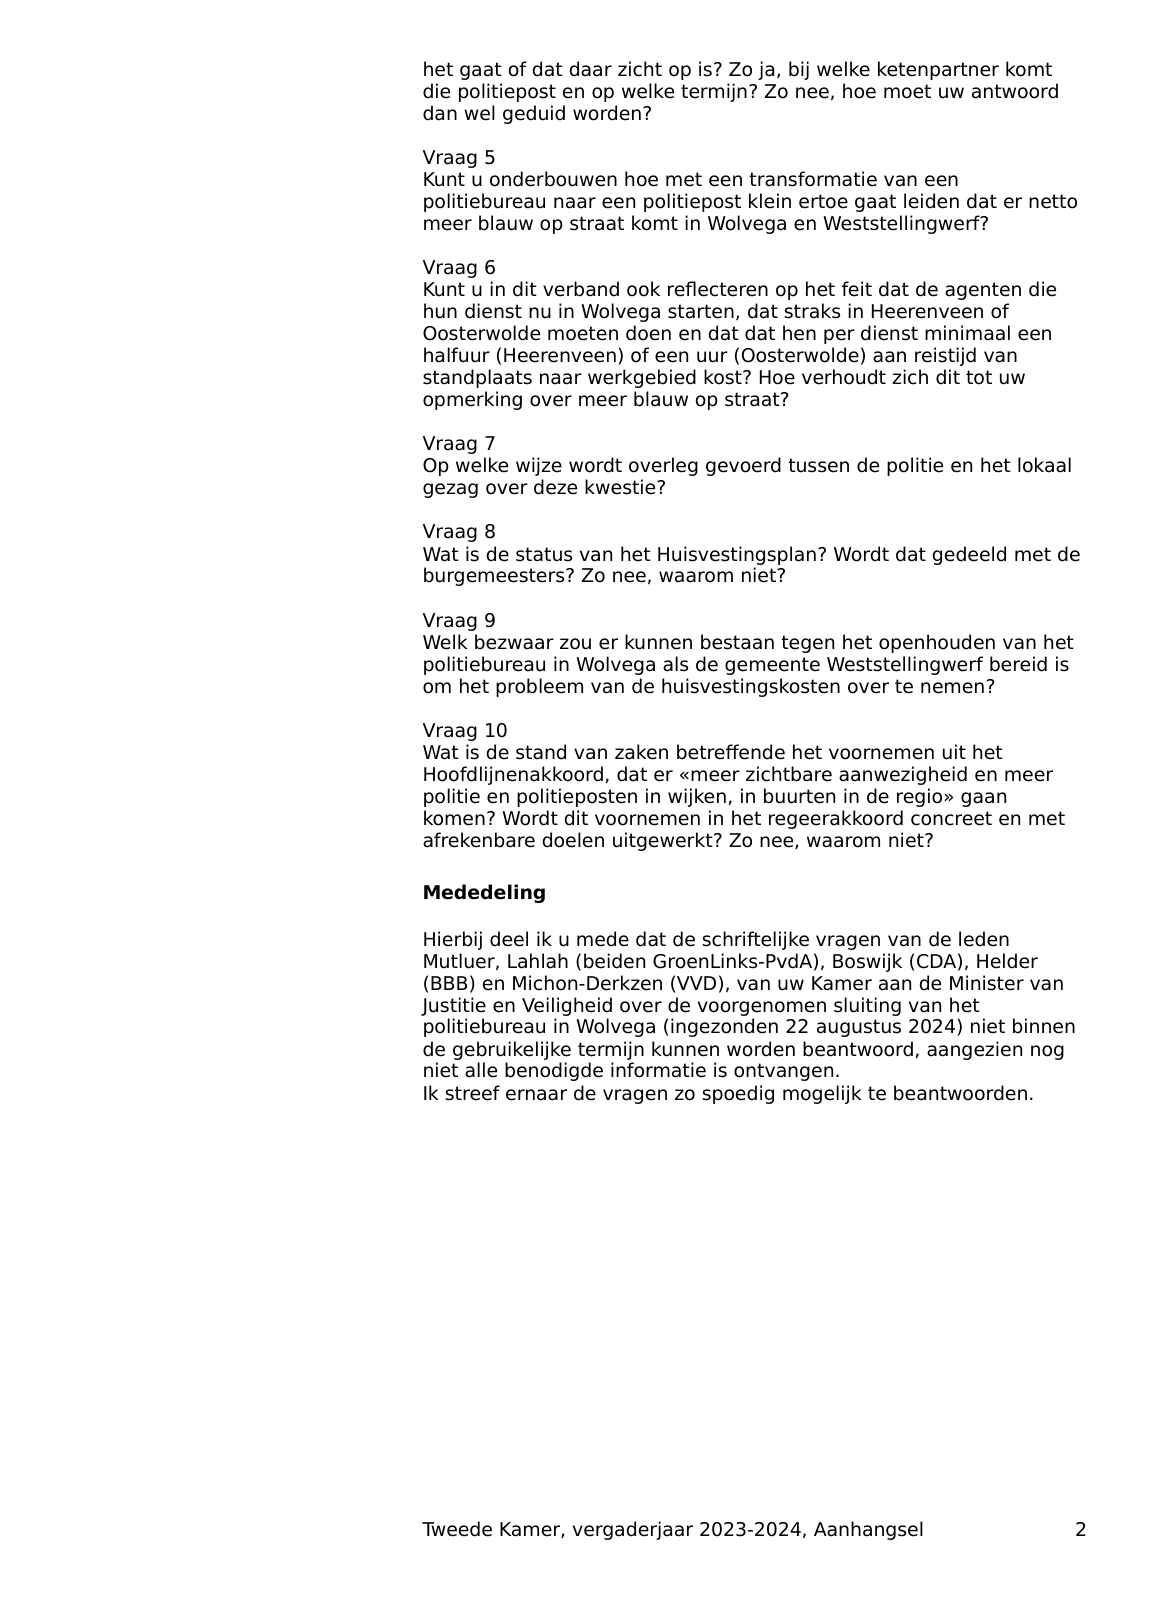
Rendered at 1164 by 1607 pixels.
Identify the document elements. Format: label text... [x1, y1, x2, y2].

text Op welke wijze wordt overleg gevoerd tussen de politie en het lokaal gezag over deze kwestie? [422, 455, 1087, 499]
text Vraag 8 [422, 521, 1087, 543]
subtitle Mededeling [422, 882, 1087, 903]
text Wat is de stand van zaken betreffende het voornemen uit het Hoofdlijnenakkoord, dat er «meer zichtbare aanwezigheid en meer politie en politieposten in wijken, in buurten in de regio» gaan komen? Wordt dit voornemen in het regeerakkoord concreet en met afrekenbare doelen uitgewerkt? Zo nee, waarom niet? [422, 742, 1087, 852]
text Ik streef ernaar de vragen zo spoedig mogelijk te beantwoorden. [422, 1082, 1087, 1104]
text Vraag 7 [422, 433, 1087, 455]
text Kunt u onderbouwen hoe met een transformatie van een politiebureau naar een politiepost klein ertoe gaat leiden dat er netto meer blauw op straat komt in Wolvega en Weststellingwerf? [422, 169, 1087, 235]
text Welk bezwaar zou er kunnen bestaan tegen het openhouden van het politiebureau in Wolvega als de gemeente Weststellingwerf bereid is om het probleem van de huisvestingskosten over te nemen? [422, 632, 1087, 697]
text Hierbij deel ik u mede dat de schriftelijke vragen van de leden Mutluer, Lahlah (beiden GroenLinks-PvdA), Boswijk (CDA), Helder (BBB) en Michon-Derkzen (VVD), van uw Kamer aan de Minister van Justitie en Veiligheid over de voorgenomen sluiting van het politiebureau in Wolvega (ingezonden 22 augustus 2024) niet binnen de gebruikelijke termijn kunnen worden beantwoord, aangezien nog niet alle benodigde informatie is ontvangen. [422, 928, 1087, 1082]
text Kunt u in dit verband ook reflecteren op het feit dat de agenten die hun dienst nu in Wolvega starten, dat straks in Heerenveen of Oosterwolde moeten doen en dat dat hen per dienst minimaal een halfuur (Heerenveen) of een uur (Oosterwolde) aan reistijd van standplaats naar werkgebied kost? Hoe verhoudt zich dit tot uw opmerking over meer blauw op straat? [422, 279, 1087, 411]
text het gaat of dat daar zicht op is? Zo ja, bij welke ketenpartner komt die politiepost en op welke termijn? Zo nee, hoe moet uw antwoord dan wel geduid worden? [422, 59, 1087, 125]
text Vraag 9 [422, 609, 1087, 632]
text Wat is de status van het Huisvestingsplan? Wordt dat gedeeld met de burgemeesters? Zo nee, waarom niet? [422, 543, 1087, 587]
text Vraag 5 [422, 147, 1087, 169]
text Vraag 10 [422, 720, 1087, 742]
text Vraag 6 [422, 257, 1087, 279]
